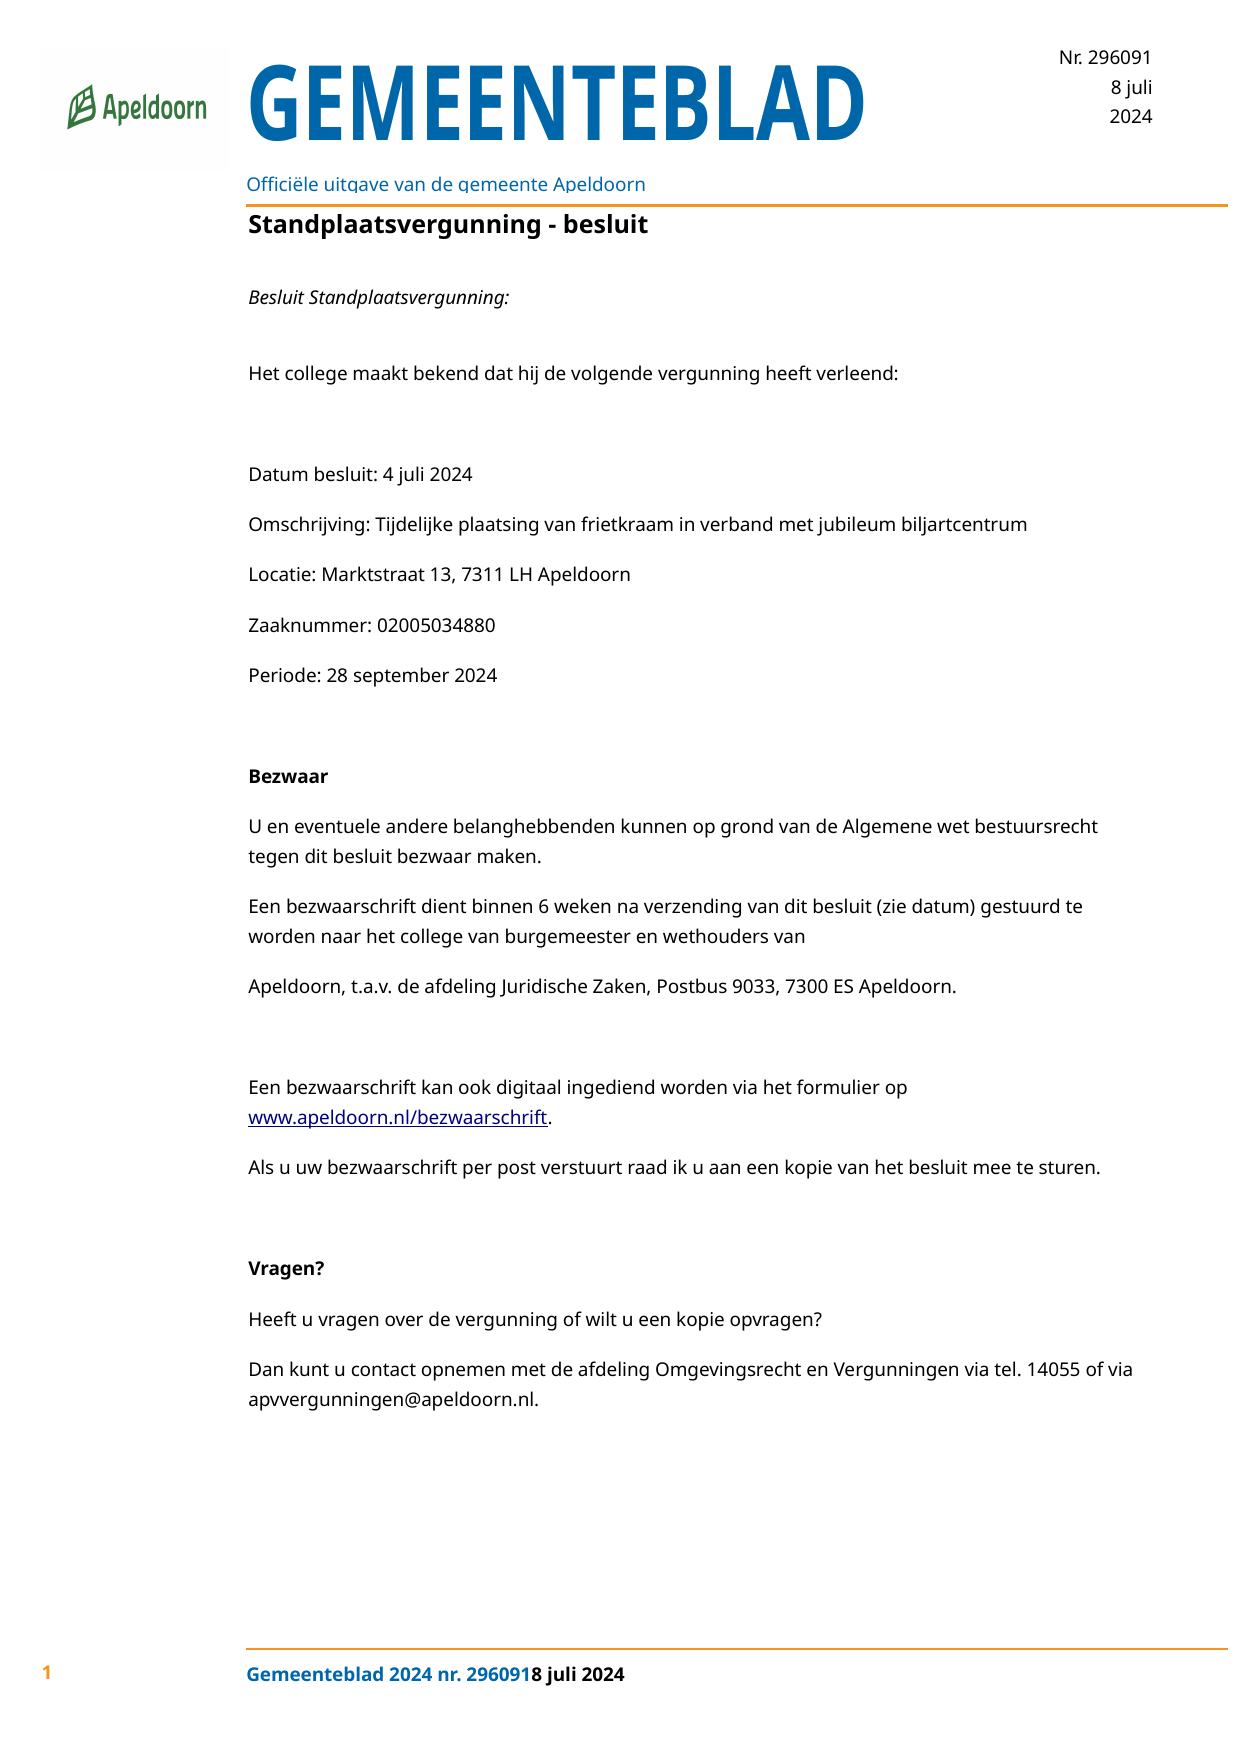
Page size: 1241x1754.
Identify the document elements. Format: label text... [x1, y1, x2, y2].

text U en eventuele andere belanghebbenden kunnen op grond van de Algemene wet bestuursrecht tegen dit besluit bezwaar maken. [248, 814, 1152, 869]
text Standplaatsvergunning - besluit [248, 207, 1152, 241]
text Vragen? [248, 1255, 1152, 1281]
text Datum besluit: 4 juli 2024 [248, 461, 1152, 487]
text Locatie: Marktstraat 13, 7311 LH Apeldoorn [248, 562, 1152, 587]
text Als u uw bezwaarschrift per post verstuurt raad ik u aan een kopie van het besluit mee te sturen. [248, 1154, 1152, 1180]
text Zaaknummer: 02005034880 [248, 612, 1152, 638]
text Dan kunt u contact opnemen met de afdeling Omgevingsrecht en Vergunningen via tel. 14055 of via apvvergunningen@apeldoorn.nl. [248, 1356, 1152, 1412]
text Besluit Standplaatsvergunning: [248, 284, 1152, 309]
text Apeldoorn, t.a.v. de afdeling Juridische Zaken, Postbus 9033, 7300 ES Apeldoorn. [248, 974, 1152, 999]
text Bezwaar [248, 763, 1152, 789]
text Heeft u vragen over de vergunning of wilt u een kopie opvragen? [248, 1306, 1152, 1332]
picture [41, 47, 231, 172]
text Een bezwaarschrift kan ook digitaal ingediend worden via het formulier op www.apeldoorn.nl/bezwaarschrift. [248, 1074, 1152, 1130]
text Periode: 28 september 2024 [248, 662, 1152, 688]
text Omschrijving: Tijdelijke plaatsing van frietkraam in verband met jubileum biljartcentrum [248, 511, 1152, 537]
text Een bezwaarschrift dient binnen 6 weken na verzending van dit besluit (zie datum) gestuurd te worden naar het college van burgemeester en wethouders van [248, 894, 1152, 949]
text Het college maakt bekend dat hij de volgende vergunning heeft verleend: [248, 360, 1152, 386]
